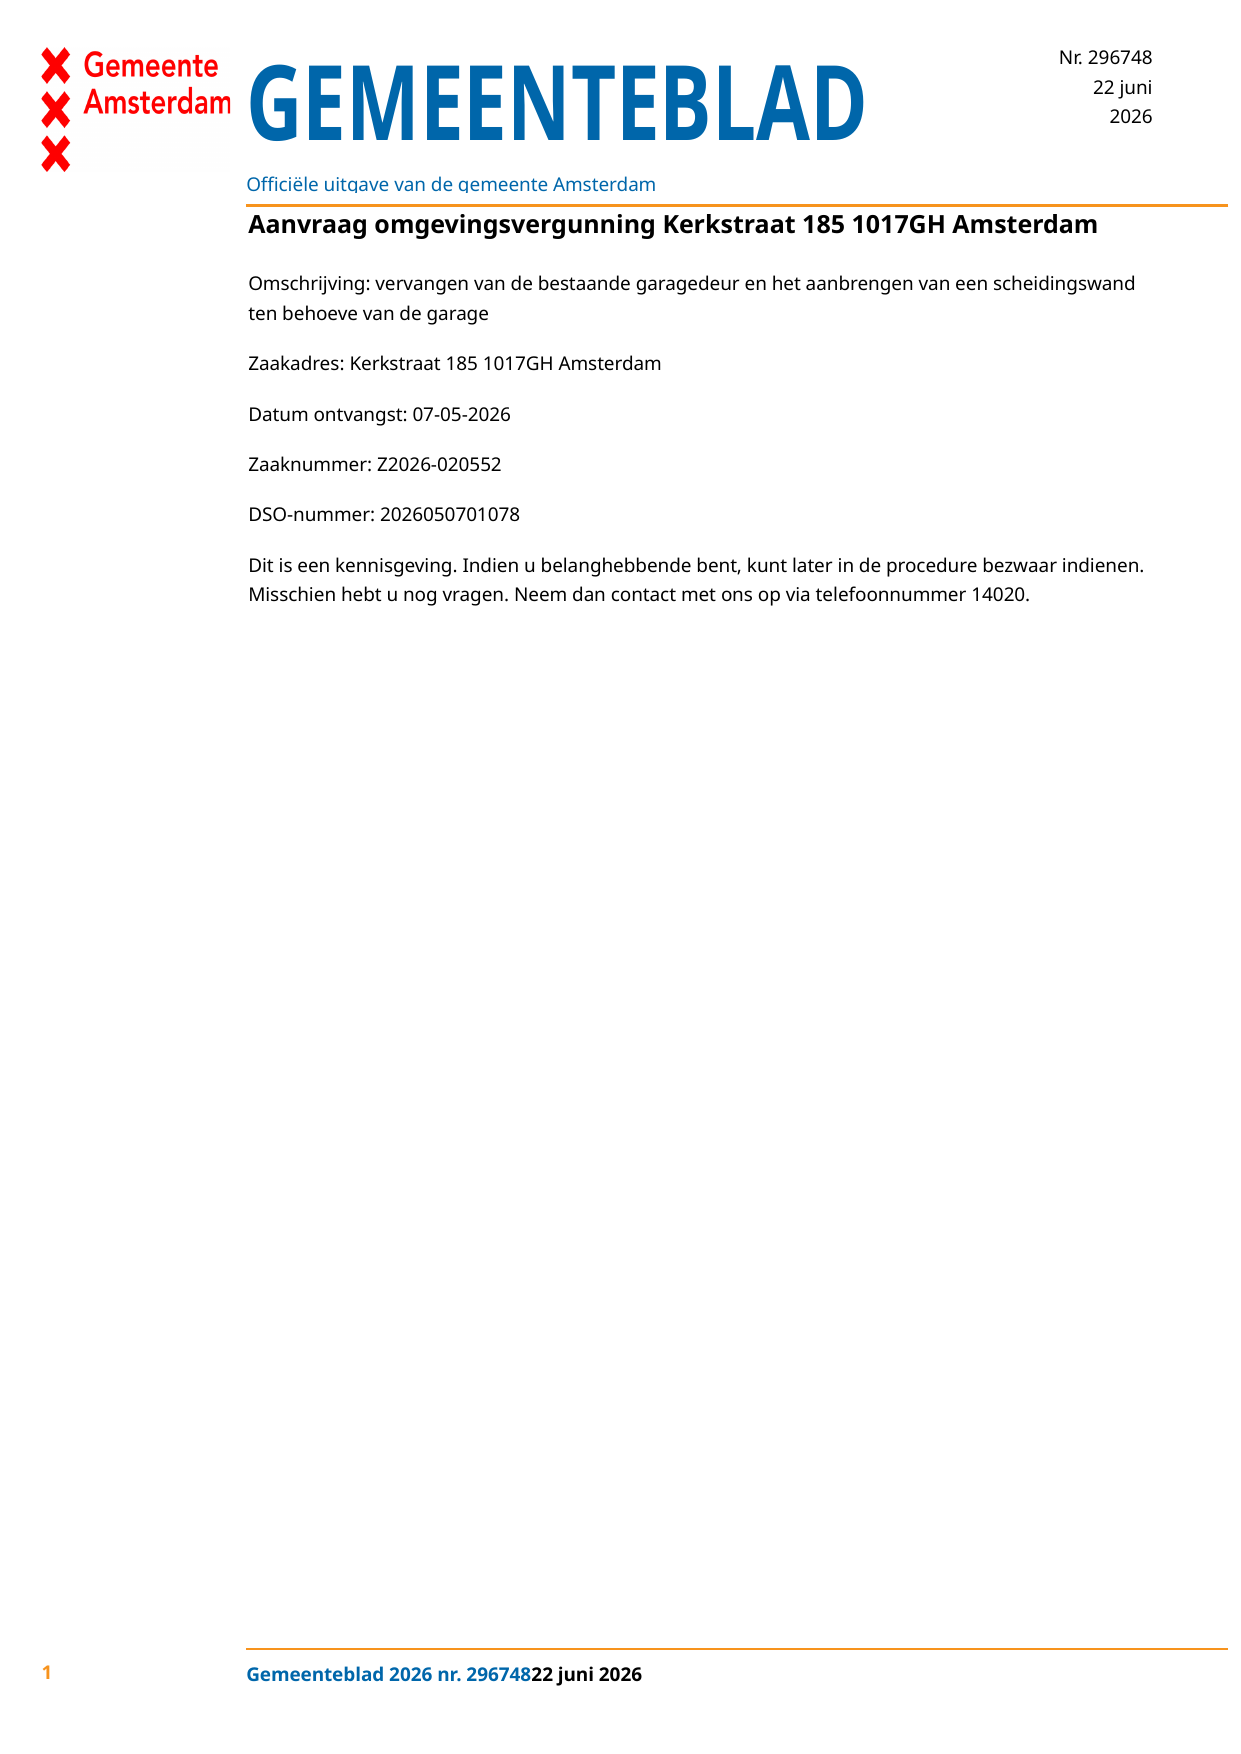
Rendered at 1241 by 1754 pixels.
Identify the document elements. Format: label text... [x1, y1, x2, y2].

text Dit is een kennisgeving. Indien u belanghebbende bent, kunt later in de procedure bezwaar indienen. Misschien hebt u nog vragen. Neem dan contact met ons op via telefoonnummer 14020. [248, 552, 1152, 607]
text Omschrijving: vervangen van de bestaande garagedeur en het aanbrengen van een scheidingswand ten behoeve van de garage [248, 270, 1152, 326]
text Zaakadres: Kerkstraat 185 1017GH Amsterdam [248, 350, 1152, 376]
text Datum ontvangst: 07-05-2026 [248, 401, 1152, 426]
text DSO-nummer: 2026050701078 [248, 502, 1152, 527]
text Zaaknummer: Z2026-020552 [248, 451, 1152, 477]
picture [41, 47, 231, 172]
text Aanvraag omgevingsvergunning Kerkstraat 185 1017GH Amsterdam [248, 207, 1152, 241]
